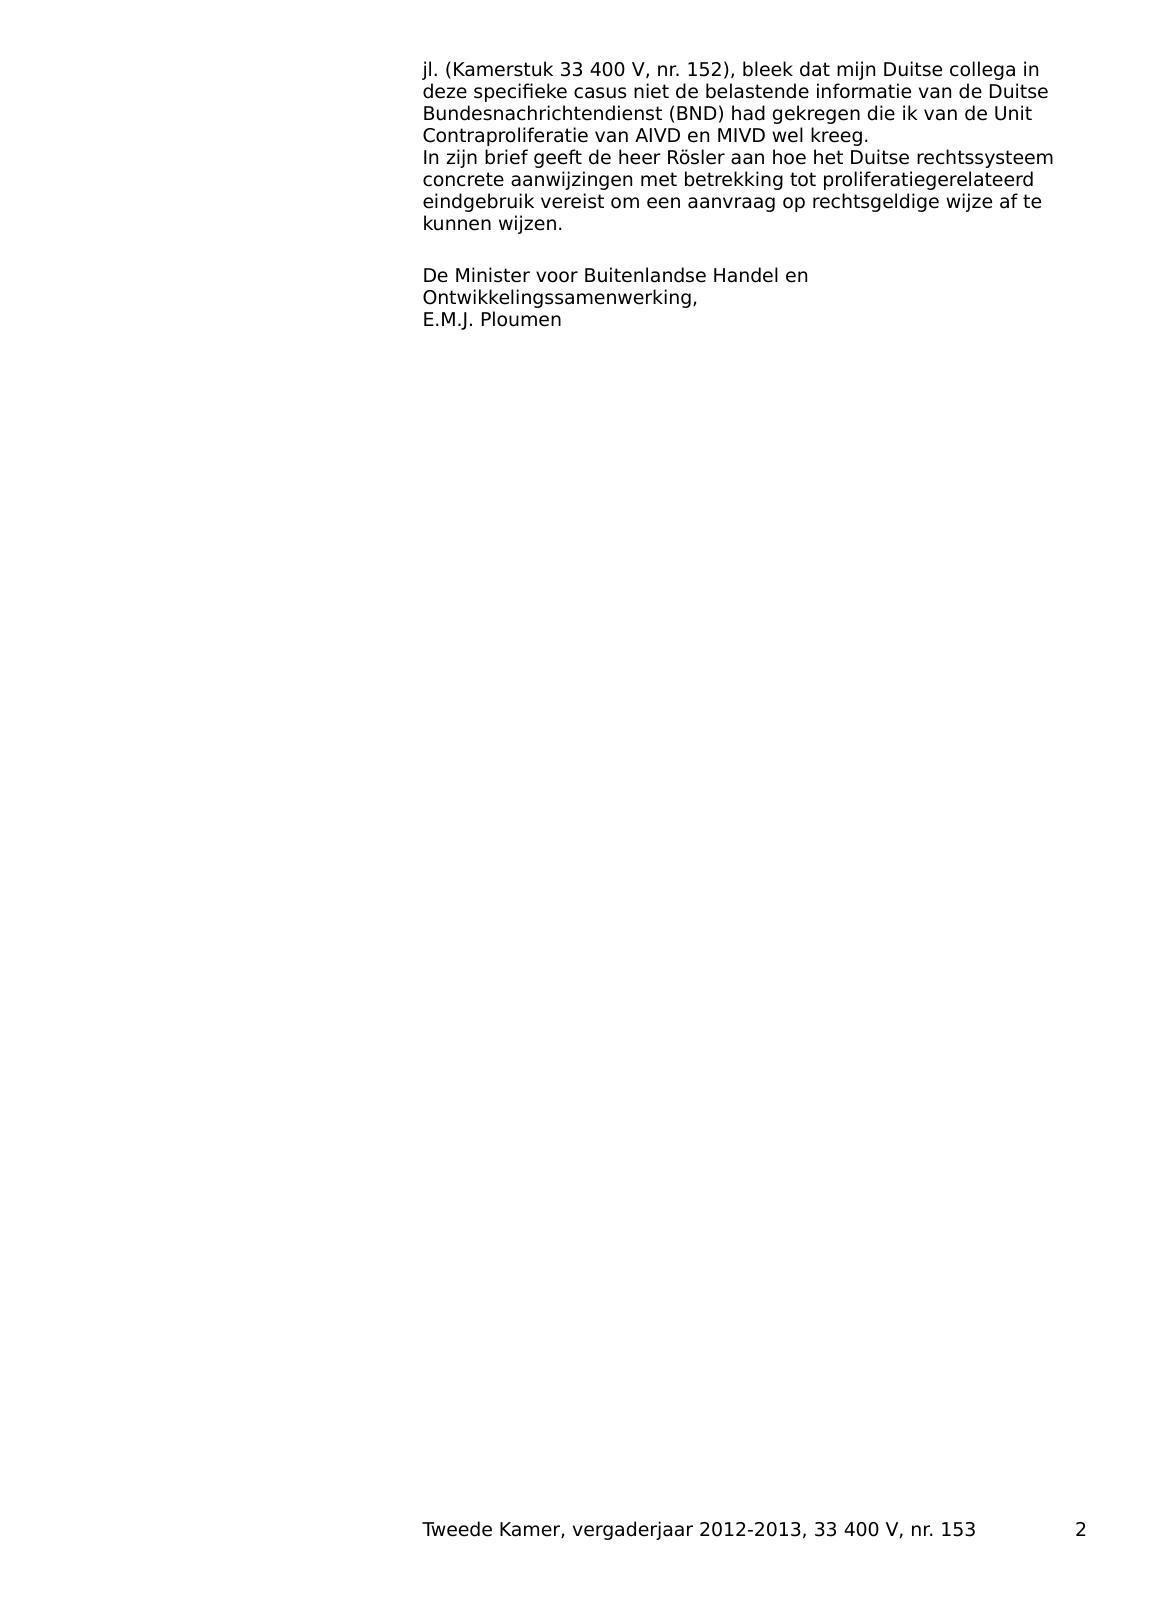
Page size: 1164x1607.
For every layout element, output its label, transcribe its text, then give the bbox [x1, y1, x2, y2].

text jl. (Kamerstuk 33 400 V, nr. 152), bleek dat mijn Duitse collega in deze specifieke casus niet de belastende informatie van de Duitse Bundesnachrichtendienst (BND) had gekregen die ik van de Unit Contraproliferatie van AIVD en MIVD wel kreeg. [422, 59, 1087, 147]
text De Minister voor Buitenlandse Handel en Ontwikkelingssamenwerking, E.M.J. Ploumen [422, 265, 1087, 331]
text In zijn brief geeft de heer Rösler aan hoe het Duitse rechtssysteem concrete aanwijzingen met betrekking tot proliferatiegerelateerd eindgebruik vereist om een aanvraag op rechtsgeldige wijze af te kunnen wijzen. [422, 147, 1087, 235]
